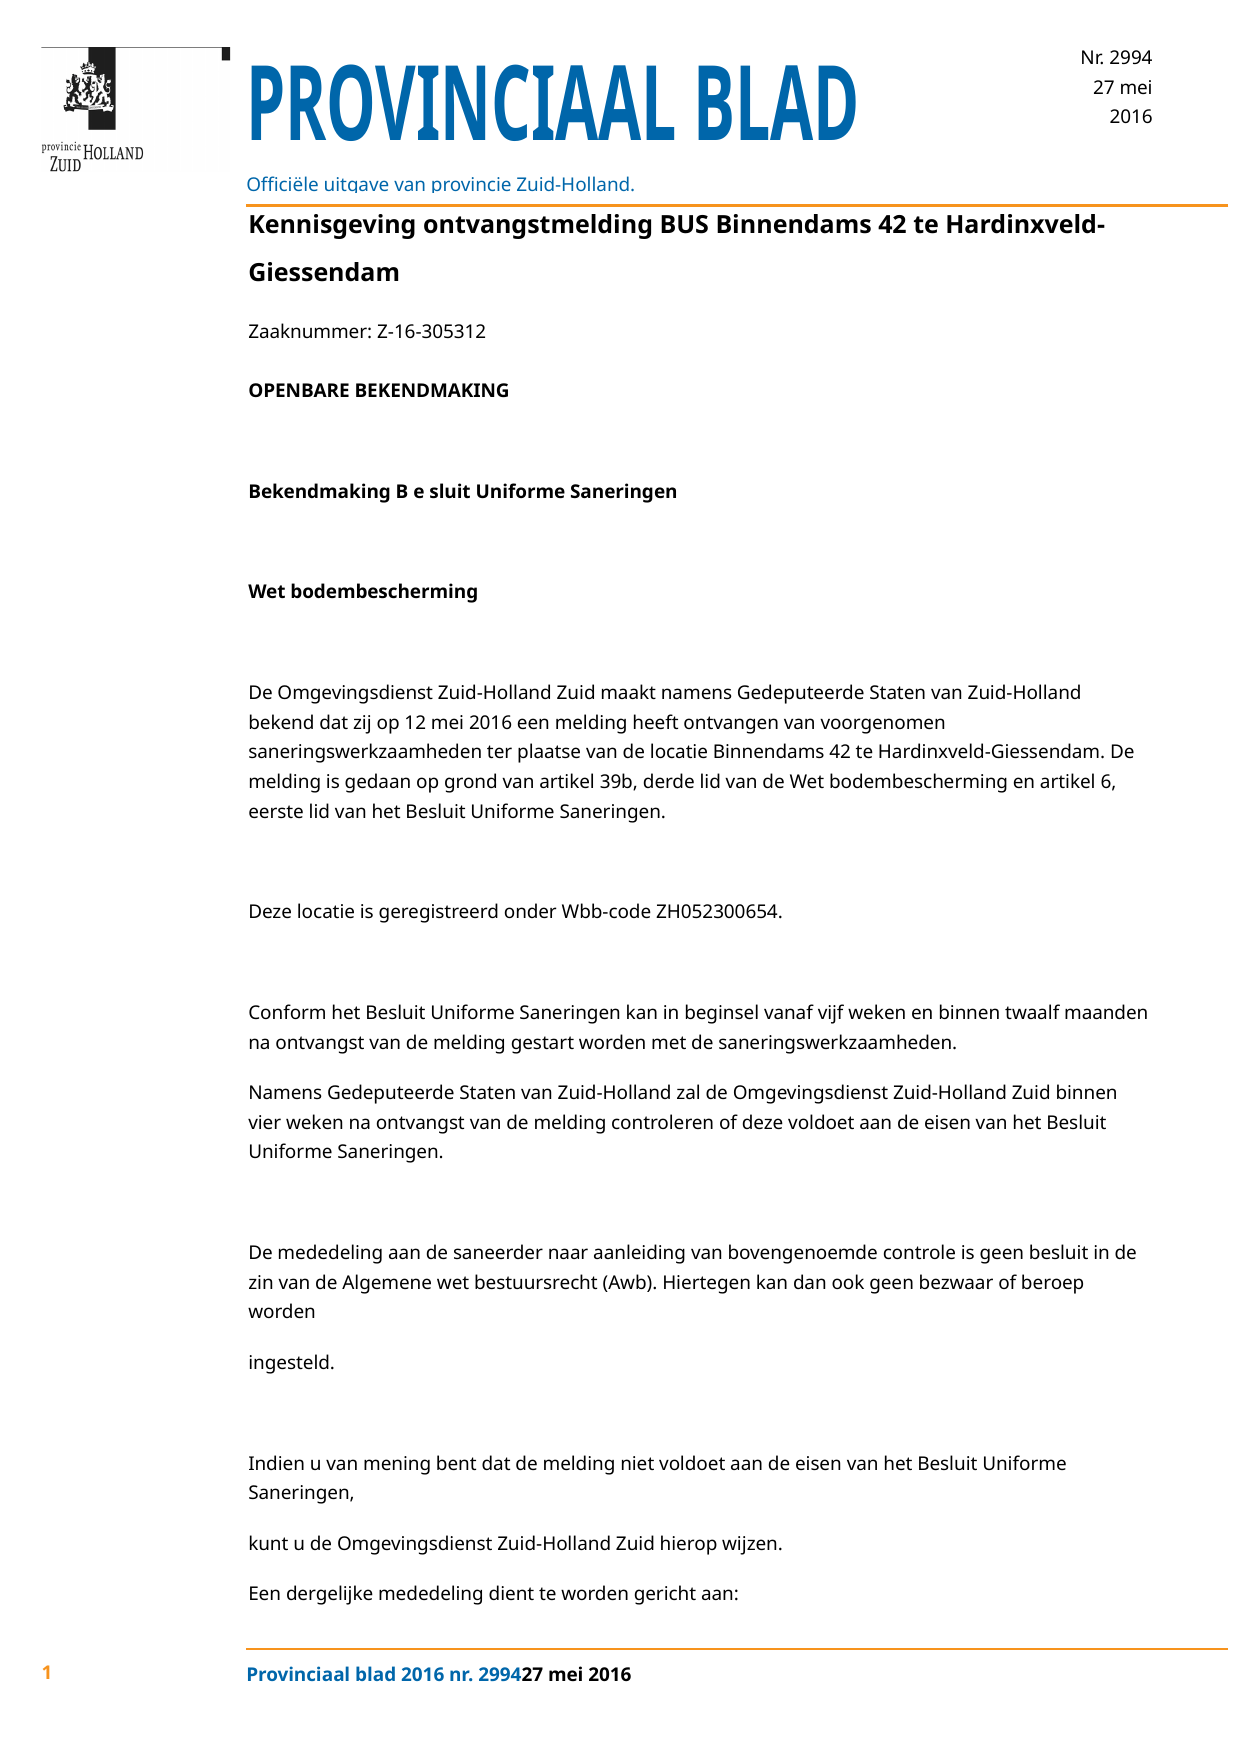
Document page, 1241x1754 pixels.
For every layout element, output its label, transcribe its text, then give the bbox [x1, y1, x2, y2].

text ingesteld. [248, 1349, 1152, 1375]
text Indien u van mening bent dat de melding niet voldoet aan de eisen van het Besluit Uniforme Saneringen, [248, 1450, 1152, 1505]
text Zaaknummer: Z-16-305312 [248, 318, 1152, 344]
text Deze locatie is geregistreerd onder Wbb-code ZH052300654. [248, 899, 1152, 924]
text OPENBARE BEKENDMAKING [248, 377, 1152, 403]
text Een dergelijke mededeling dient te worden gericht aan: [248, 1580, 1152, 1606]
text Namens Gedeputeerde Staten van Zuid-Holland zal de Omgevingsdienst Zuid-Holland Zuid binnen vier weken na ontvangst van de melding controleren of deze voldoet aan de eisen van het Besluit Uniforme Saneringen. [248, 1079, 1152, 1164]
text De Omgevingsdienst Zuid-Holland Zuid maakt namens Gedeputeerde Staten van Zuid-Holland bekend dat zij op 12 mei 2016 een melding heeft ontvangen van voorgenomen saneringswerkzaamheden ter plaatse van de locatie Binnendams 42 te Hardinxveld-Giessendam. De melding is gedaan op grond van artikel 39b, derde lid van de Wet bodembescherming en artikel 6, eerste lid van het Besluit Uniforme Saneringen. [248, 679, 1152, 824]
picture [41, 47, 231, 172]
text Conform het Besluit Uniforme Saneringen kan in beginsel vanaf vijf weken en binnen twaalf maanden na ontvangst van de melding gestart worden met de saneringswerkzaamheden. [248, 999, 1152, 1055]
text kunt u de Omgevingsdienst Zuid-Holland Zuid hierop wijzen. [248, 1530, 1152, 1556]
text Kennisgeving ontvangstmelding BUS Binnendams 42 te Hardinxveld-Giessendam [248, 207, 1152, 288]
text Wet bodembescherming [248, 579, 1152, 604]
text Bekendmaking B e sluit Uniforme Saneringen [248, 478, 1152, 504]
text De mededeling aan de saneerder naar aanleiding van bovengenoemde controle is geen besluit in de zin van de Algemene wet bestuursrecht (Awb). Hiertegen kan dan ook geen bezwaar of beroep worden [248, 1239, 1152, 1324]
